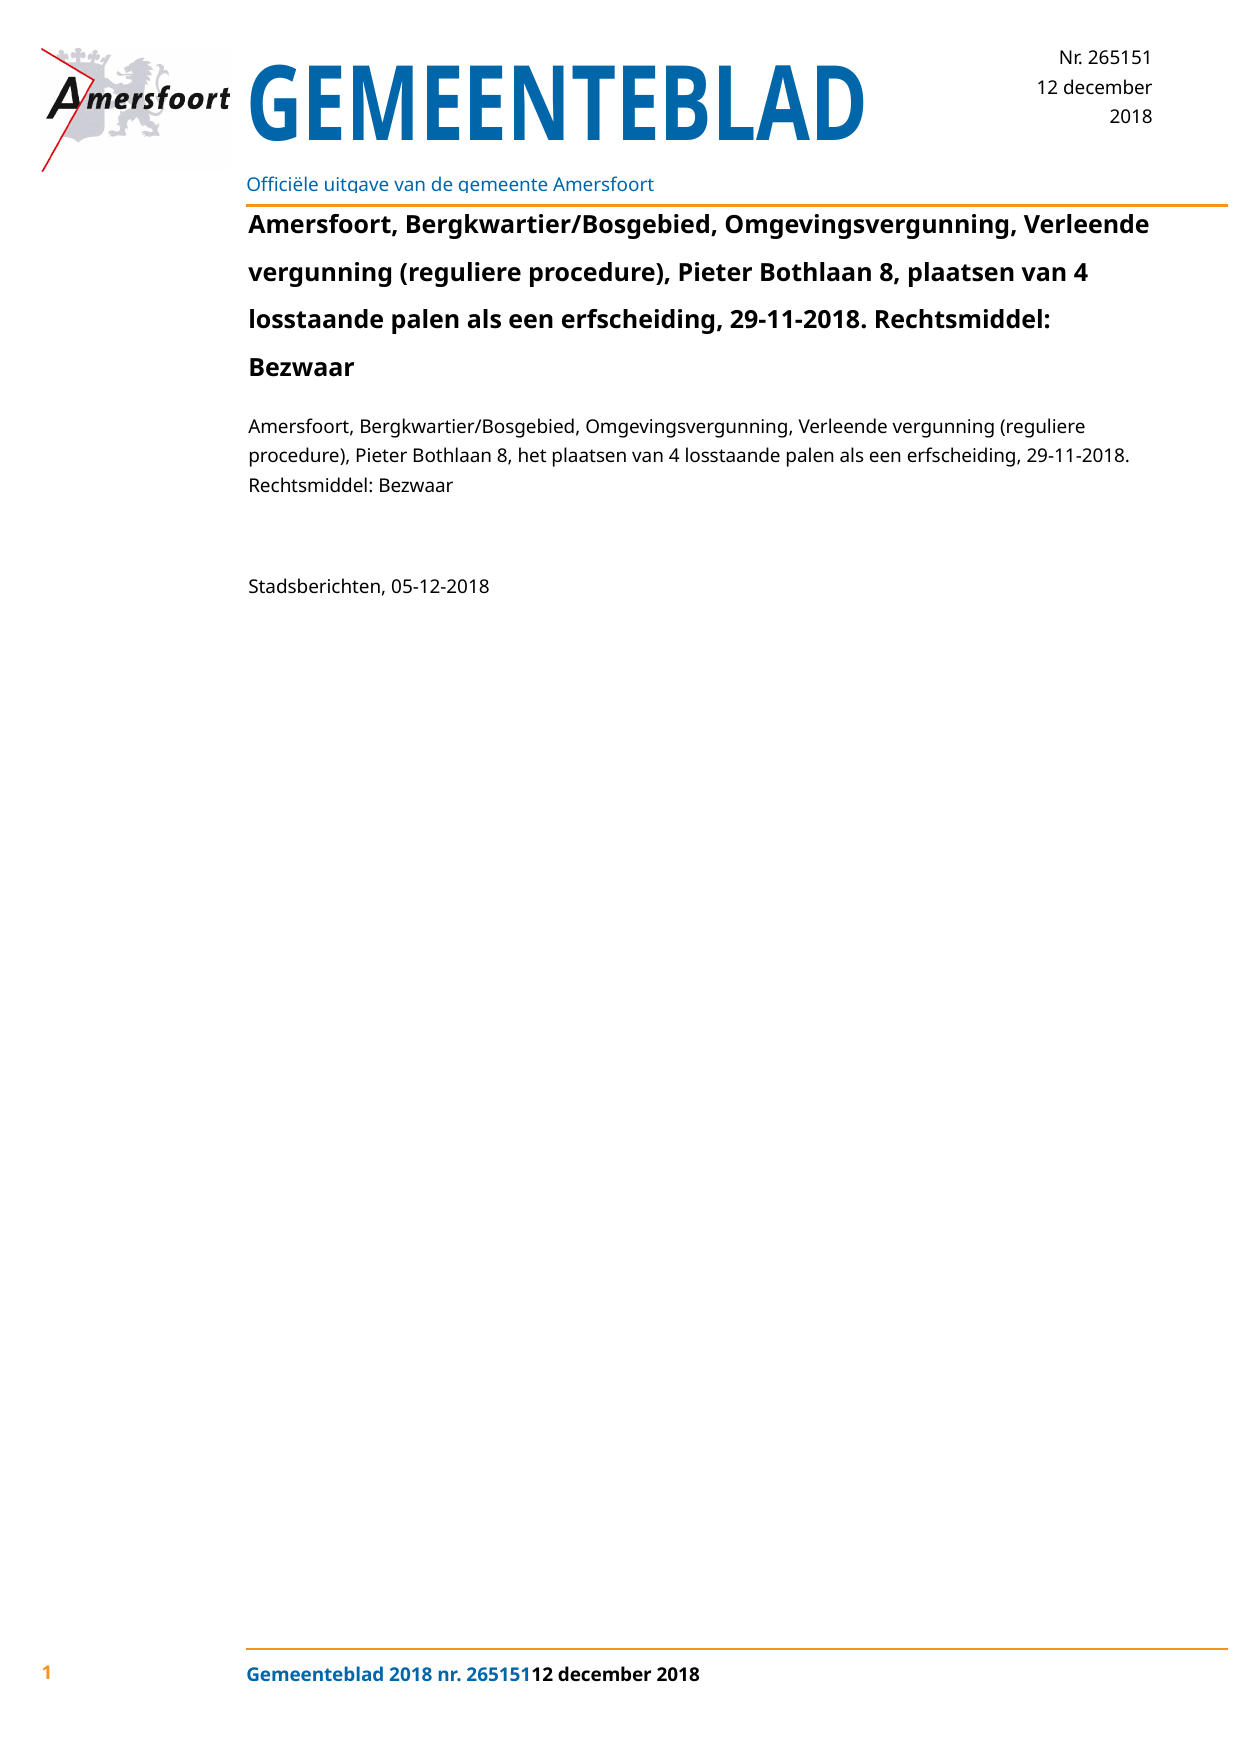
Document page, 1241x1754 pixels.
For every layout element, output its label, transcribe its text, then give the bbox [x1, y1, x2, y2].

picture [41, 47, 231, 172]
text Amersfoort, Bergkwartier/Bosgebied, Omgevingsvergunning, Verleende vergunning (reguliere procedure), Pieter Bothlaan 8, plaatsen van 4 losstaande palen als een erfscheiding, 29-11-2018. Rechtsmiddel: Bezwaar [248, 207, 1152, 384]
text Stadsberichten, 05-12-2018 [248, 573, 1152, 599]
text Amersfoort, Bergkwartier/Bosgebied, Omgevingsvergunning, Verleende vergunning (reguliere procedure), Pieter Bothlaan 8, het plaatsen van 4 losstaande palen als een erfscheiding, 29-11-2018. Rechtsmiddel: Bezwaar [248, 413, 1152, 498]
